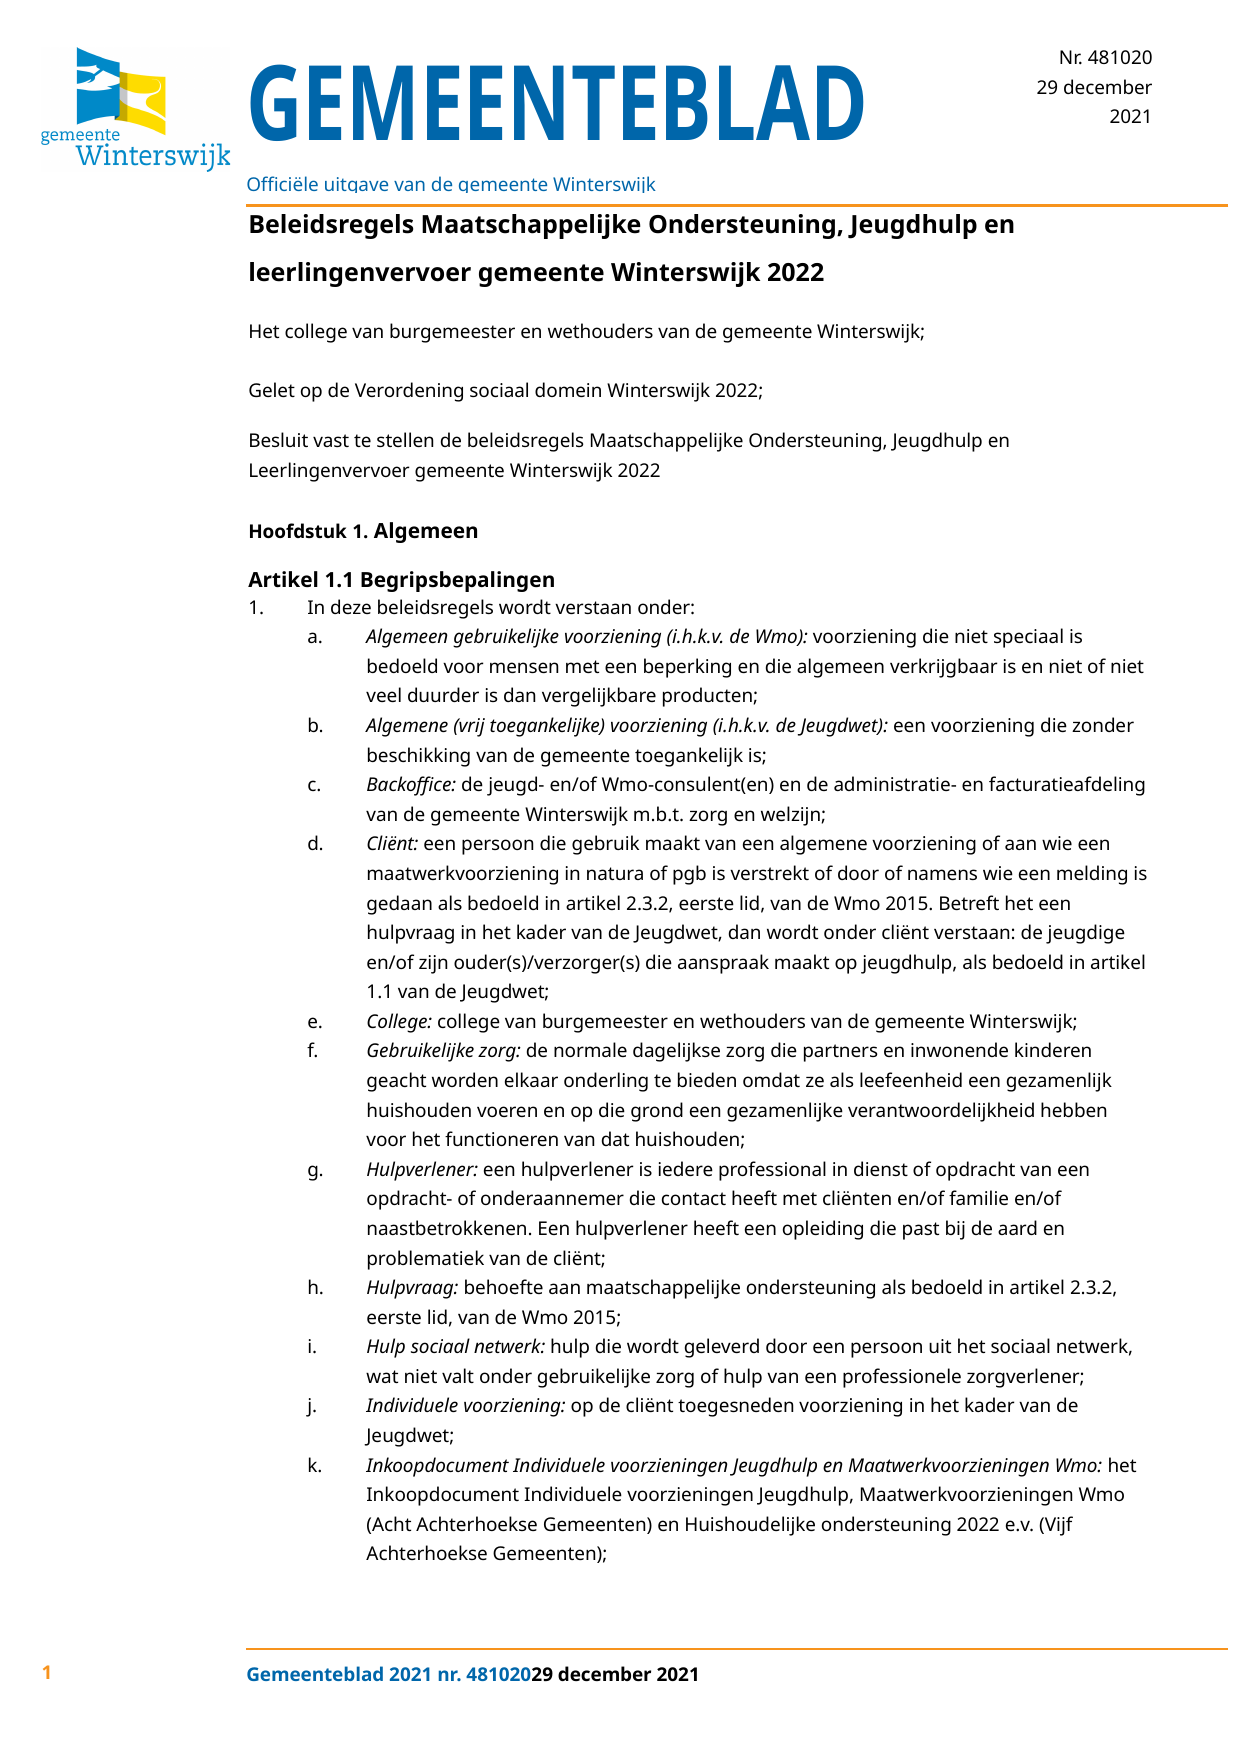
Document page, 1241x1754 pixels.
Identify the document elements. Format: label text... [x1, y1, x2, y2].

list Hulp sociaal netwerk: hulp die wordt geleverd door een persoon uit het sociaal netwerk, wat niet valt onder gebruikelijke zorg of hulp van een professionele zorgverlener; [307, 1333, 1152, 1389]
text Artikel 1.1 Begripsbepalingen [248, 565, 1152, 594]
text Gelet op de Verordening sociaal domein Winterswijk 2022; [248, 377, 1152, 403]
list Algemene (vrij toegankelijke) voorziening (i.h.k.v. de Jeugdwet): een voorziening die zonder beschikking van de gemeente toegankelijk is; [307, 712, 1152, 767]
text Hoofdstuk 1. Algemeen [248, 516, 1152, 544]
picture [41, 47, 231, 172]
text Beleidsregels Maatschappelijke Ondersteuning, Jeugdhulp en leerlingenvervoer gemeente Winterswijk 2022 [248, 207, 1152, 288]
list Gebruikelijke zorg: de normale dagelijkse zorg die partners en inwonende kinderen geacht worden elkaar onderling te bieden omdat ze als leefeenheid een gezamenlijk huishouden voeren en op die grond een gezamenlijke verantwoordelijkheid hebben voor het functioneren van dat huishouden; [307, 1038, 1152, 1152]
list Hulpvraag: behoefte aan maatschappelijke ondersteuning als bedoeld in artikel 2.3.2, eerste lid, van de Wmo 2015; [307, 1274, 1152, 1329]
list Algemeen gebruikelijke voorziening (i.h.k.v. de Wmo): voorziening die niet speciaal is bedoeld voor mensen met een beperking en die algemeen verkrijgbaar is en niet of niet veel duurder is dan vergelijkbare producten; [307, 623, 1152, 708]
text Het college van burgemeester en wethouders van de gemeente Winterswijk; [248, 318, 1152, 344]
list Cliënt: een persoon die gebruik maakt van een algemene voorziening of aan wie een maatwerkvoorziening in natura of pgb is verstrekt of door of namens wie een melding is gedaan als bedoeld in artikel 2.3.2, eerste lid, van de Wmo 2015. Betreft het een hulpvraag in het kader van de Jeugdwet, dan wordt onder cliënt verstaan: de jeugdige en/of zijn ouder(s)/verzorger(s) die aanspraak maakt op jeugdhulp, als bedoeld in artikel 1.1 van de Jeugdwet; [307, 831, 1152, 1004]
picture [225, 153, 231, 162]
text Besluit vast te stellen de beleidsregels Maatschappelijke Ondersteuning, Jeugdhulp en Leerlingenvervoer gemeente Winterswijk 2022 [248, 427, 1152, 483]
list Individuele voorziening: op de cliënt toegesneden voorziening in het kader van de Jeugdwet; [307, 1393, 1152, 1448]
list College: college van burgemeester en wethouders van de gemeente Winterswijk; [307, 1008, 1152, 1034]
list Hulpverlener: een hulpverlener is iedere professional in dienst of opdracht van een opdracht- of onderaannemer die contact heeft met cliënten en/of familie en/of naastbetrokkenen. Een hulpverlener heeft een opleiding die past bij de aard en problematiek van de cliënt; [307, 1156, 1152, 1270]
list Backoffice: de jeugd- en/of Wmo-consulent(en) en de administratie- en facturatieafdeling van de gemeente Winterswijk m.b.t. zorg en welzijn; [307, 771, 1152, 827]
list In deze beleidsregels wordt verstaan onder: [248, 594, 1152, 619]
list Inkoopdocument Individuele voorzieningen Jeugdhulp en Maatwerkvoorzieningen Wmo: het Inkoopdocument Individuele voorzieningen Jeugdhulp, Maatwerkvoorzieningen Wmo (Acht Achterhoekse Gemeenten) en Huishoudelijke ondersteuning 2022 e.v. (Vijf Achterhoekse Gemeenten); [307, 1452, 1152, 1566]
